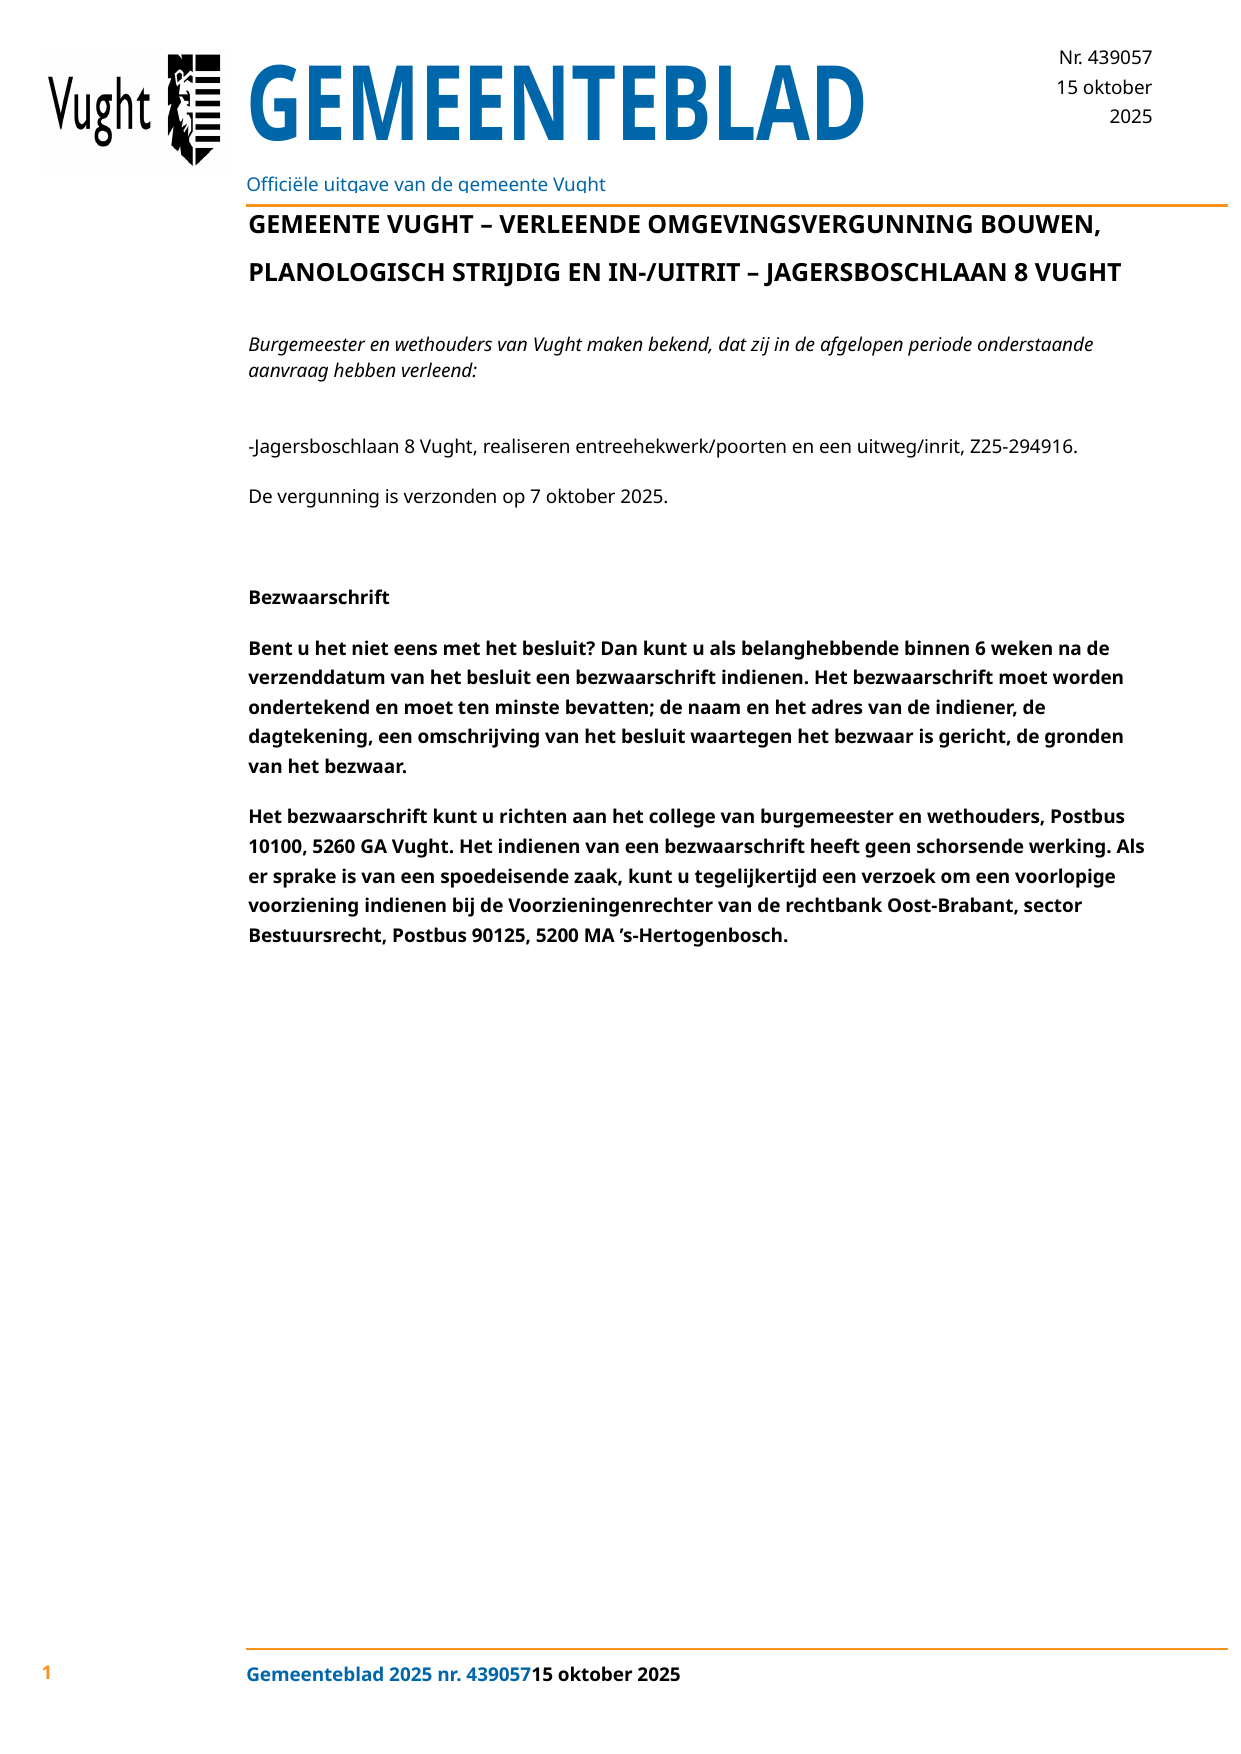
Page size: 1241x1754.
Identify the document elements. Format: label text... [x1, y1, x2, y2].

picture [41, 47, 231, 172]
text GEMEENTE VUGHT – VERLEENDE OMGEVINGSVERGUNNING BOUWEN, PLANOLOGISCH STRIJDIG EN IN-/UITRIT – JAGERSBOSCHLAAN 8 VUGHT [248, 207, 1152, 288]
text Het bezwaarschrift kunt u richten aan het college van burgemeester en wethouders, Postbus 10100, 5260 GA Vught. Het indienen van een bezwaarschrift heeft geen schorsende werking. Als er sprake is van een spoedeisende zaak, kunt u tegelijkertijd een verzoek om een voorlopige voorziening indienen bij de Voorzieningenrechter van de rechtbank Oost-Brabant, sector Bestuursrecht, Postbus 90125, 5200 MA ’s-Hertogenbosch. [248, 804, 1152, 948]
text Burgemeester en wethouders van Vught maken bekend, dat zij in de afgelopen periode onderstaande aanvraag hebben verleend: [248, 331, 1152, 383]
text Bezwaarschrift [248, 584, 1152, 610]
text De vergunning is verzonden op 7 oktober 2025. [248, 484, 1152, 509]
text -Jagersboschlaan 8 Vught, realiseren entreehekwerk/poorten en een uitweg/inrit, Z25-294916. [248, 433, 1152, 459]
text Bent u het niet eens met het besluit? Dan kunt u als belanghebbende binnen 6 weken na de verzenddatum van het besluit een bezwaarschrift indienen. Het bezwaarschrift moet worden ondertekend en moet ten minste bevatten; de naam en het adres van de indiener, de dagtekening, een omschrijving van het besluit waartegen het bezwaar is gericht, de gronden van het bezwaar. [248, 635, 1152, 779]
